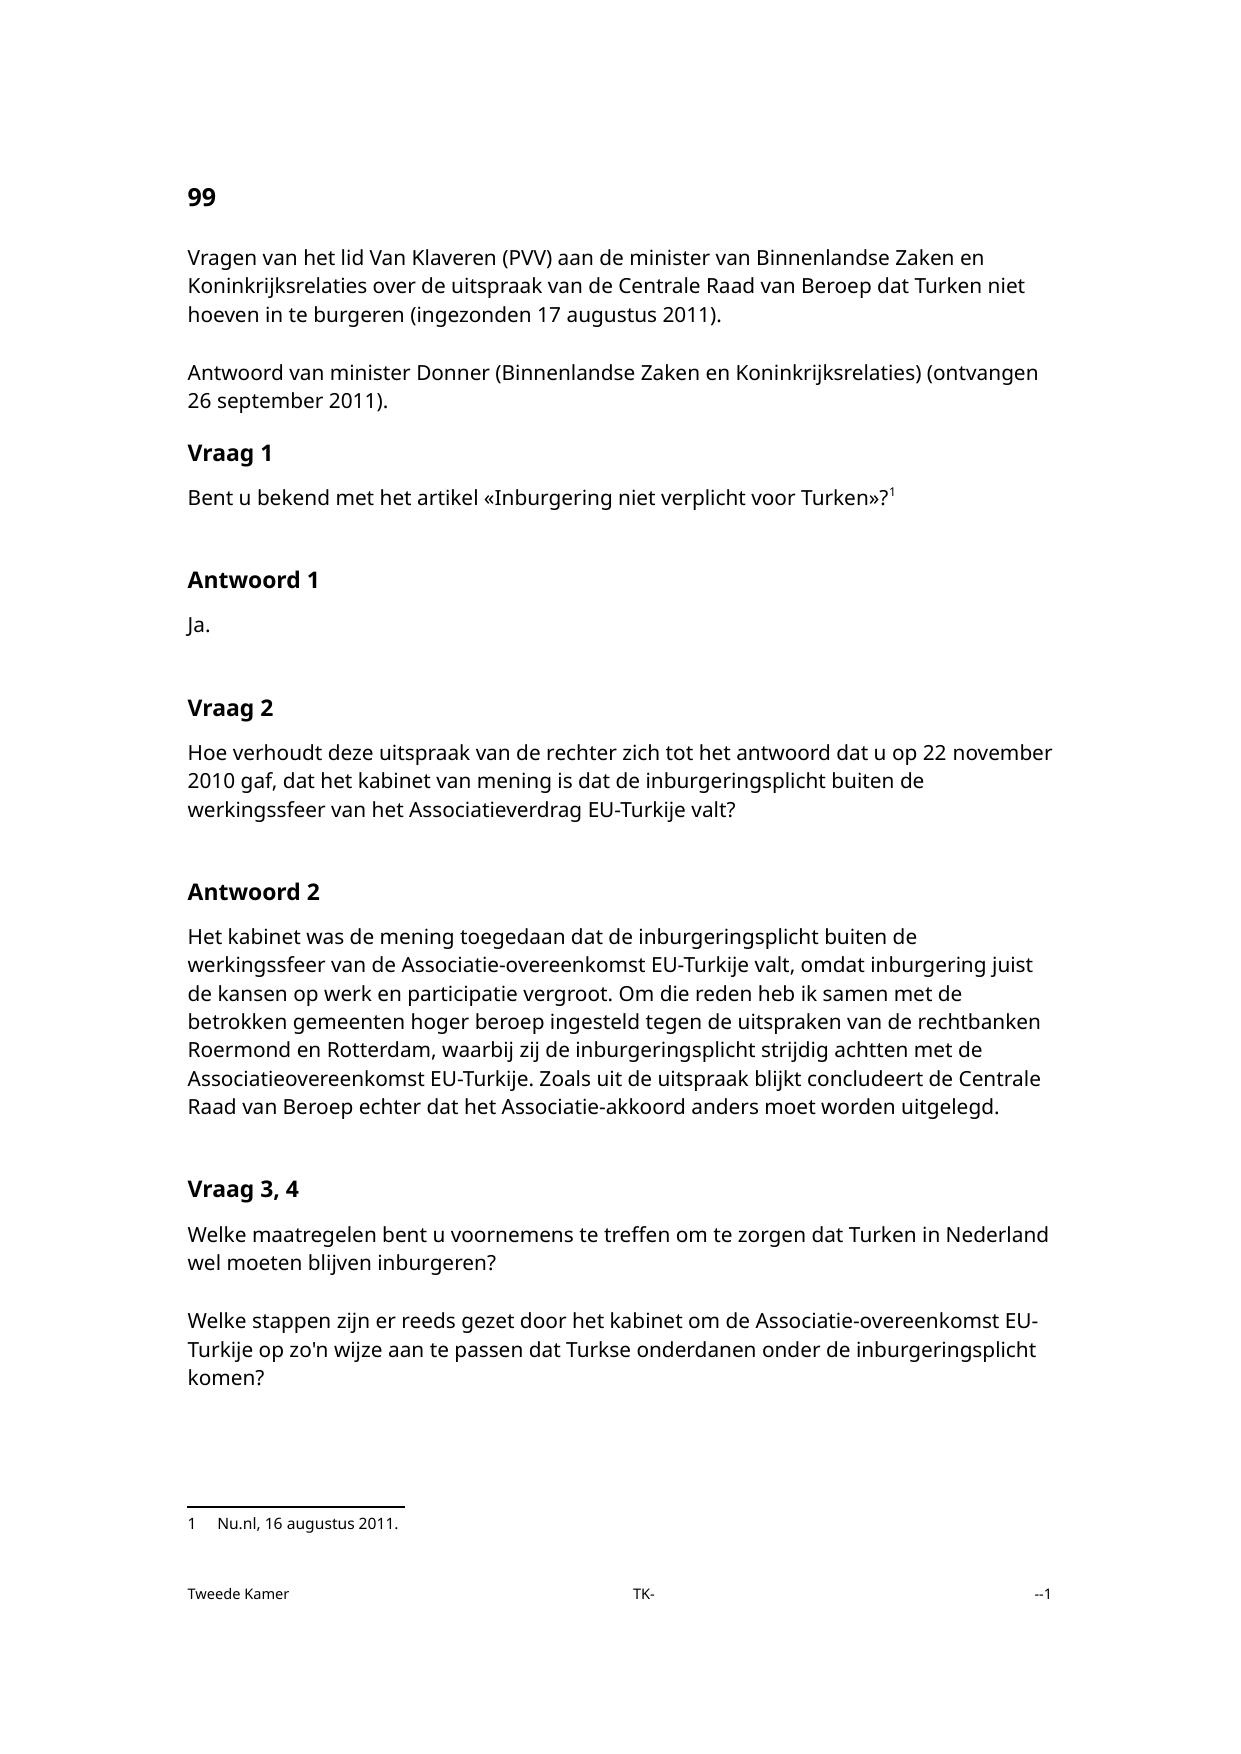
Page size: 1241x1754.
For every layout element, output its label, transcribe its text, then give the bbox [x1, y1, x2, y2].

text Ja. [187, 611, 1053, 639]
text Vragen van het lid Van Klaveren (PVV) aan de minister van Binnenlandse Zaken en Koninkrijksrelaties over de uitspraak van de Centrale Raad van Beroep dat Turken niet hoeven in te burgeren (ingezonden 17 augustus 2011). [187, 243, 1053, 328]
text 99 [187, 179, 1053, 213]
text Welke maatregelen bent u voornemens te treffen om te zorgen dat Turken in Nederland wel moeten blijven inburgeren? [187, 1220, 1053, 1277]
text Bent u bekend met het artikel «Inburgering niet verplicht voor Turken»? [187, 483, 1053, 512]
text Nu.nl, 16 augustus 2011. [187, 1506, 1053, 1534]
subtitle Vraag 1 [187, 437, 1053, 468]
text Het kabinet was de mening toegedaan dat de inburgeringsplicht buiten de werkingssfeer van de Associatie-overeenkomst EU-Turkije valt, omdat inburgering juist de kansen op werk en participatie vergroot. Om die reden heb ik samen met de betrokken gemeenten hoger beroep ingesteld tegen de uitspraken van de rechtbanken Roermond en Rotterdam, waarbij zij de inburgeringsplicht strijdig achtten met de Associatieovereenkomst EU-Turkije. Zoals uit de uitspraak blijkt concludeert de Centrale Raad van Beroep echter dat het Associatie-akkoord anders moet worden uitgelegd. [187, 922, 1053, 1121]
subtitle Vraag 2 [187, 692, 1053, 723]
text Antwoord van minister Donner (Binnenlandse Zaken en Koninkrijksrelaties) (ontvangen 26 september 2011). [187, 358, 1053, 415]
subtitle Antwoord 2 [187, 876, 1053, 907]
subtitle Antwoord 1 [187, 564, 1053, 596]
subtitle Vraag 3, 4 [187, 1173, 1053, 1205]
text Welke stappen zijn er reeds gezet door het kabinet om de Associatie-overeenkomst EU-Turkije op zo'n wijze aan te passen dat Turkse onderdanen onder de inburgeringsplicht komen? [187, 1307, 1053, 1392]
text Hoe verhoudt deze uitspraak van de rechter zich tot het antwoord dat u op 22 november 2010 gaf, dat het kabinet van mening is dat de inburgeringsplicht buiten de werkingssfeer van het Associatieverdrag EU-Turkije valt? [187, 738, 1053, 823]
